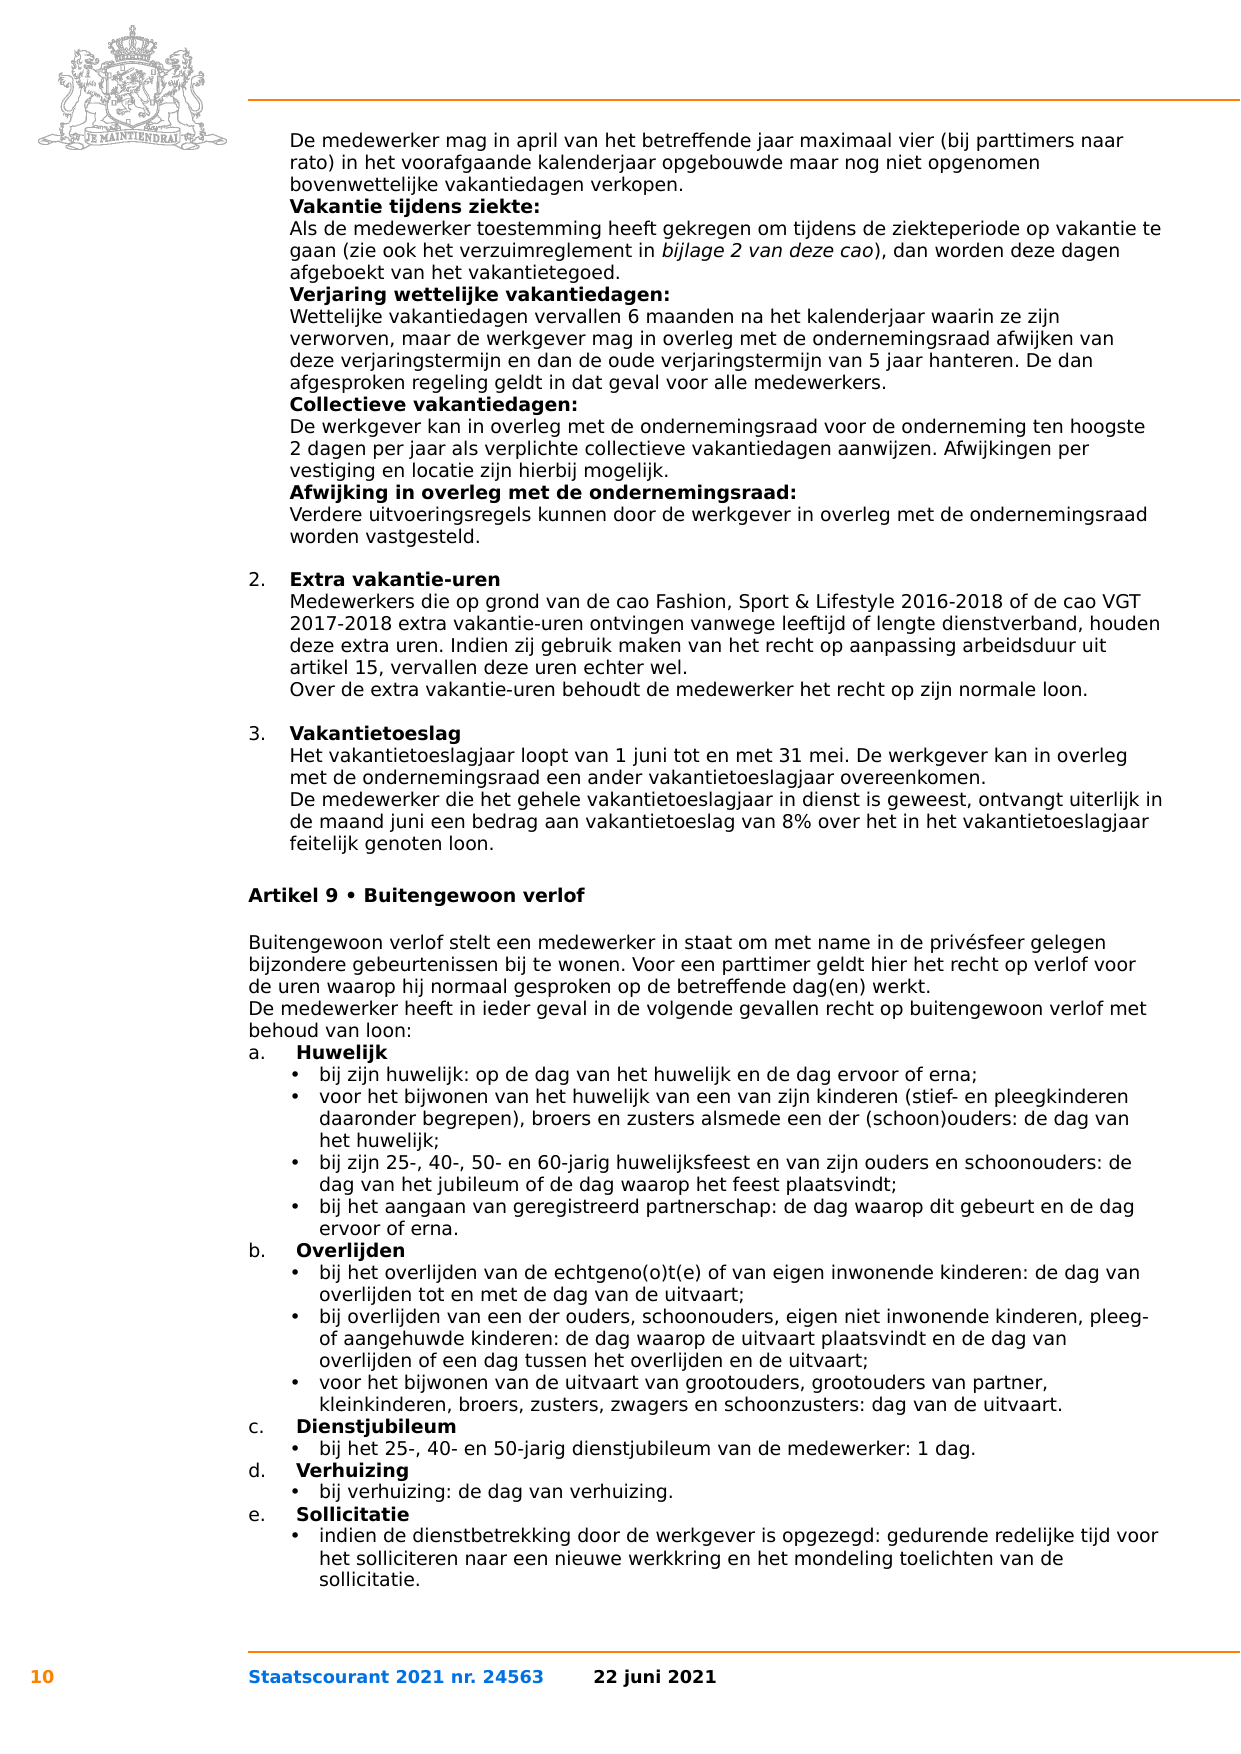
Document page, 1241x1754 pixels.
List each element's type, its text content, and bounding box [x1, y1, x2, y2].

text a. Huwelijk [248, 1042, 1163, 1064]
text Over de extra vakantie-uren behoudt de medewerker het recht op zijn normale loon. [289, 679, 1163, 701]
text 2. Extra vakantie-uren [248, 569, 1163, 591]
text 3. Vakantietoeslag [248, 723, 1163, 745]
text De medewerker heeft in ieder geval in de volgende gevallen recht op buitengewoon verlof met behoud van loon: [248, 998, 1163, 1042]
text • voor het bijwonen van het huwelijk van een van zijn kinderen (stief- en pleegkinderen daaronder begrepen), broers en zusters alsmede een der (schoon)ouders: de dag van het huwelijk; [289, 1086, 1163, 1152]
text • bij overlijden van een der ouders, schoonouders, eigen niet inwonende kinderen, pleeg- of aangehuwde kinderen: de dag waarop de uitvaart plaatsvindt en de dag van overlijden of een dag tussen het overlijden en de uitvaart; [289, 1306, 1163, 1372]
text e. Sollicitatie [248, 1503, 1163, 1525]
text Het vakantietoeslagjaar loopt van 1 juni tot en met 31 mei. De werkgever kan in overleg met de ondernemingsraad een ander vakantietoeslagjaar overeenkomen. [289, 745, 1163, 789]
text Collectieve vakantiedagen: [289, 394, 1163, 416]
text Verdere uitvoeringsregels kunnen door de werkgever in overleg met de ondernemingsraad worden vastgesteld. [289, 503, 1163, 547]
text • bij het overlijden van de echtgeno(o)t(e) of van eigen inwonende kinderen: de dag van overlijden tot en met de dag van de uitvaart; [289, 1262, 1163, 1306]
text • bij zijn 25-, 40-, 50- en 60-jarig huwelijksfeest en van zijn ouders en schoonouders: de dag van het jubileum of de dag waarop het feest plaatsvindt; [289, 1152, 1163, 1196]
picture [38, 25, 227, 150]
text • bij het aangaan van geregistreerd partnerschap: de dag waarop dit gebeurt en de dag ervoor of erna. [289, 1196, 1163, 1240]
text c. Dienstjubileum [248, 1416, 1163, 1437]
text De medewerker mag in april van het betreffende jaar maximaal vier (bij parttimers naar rato) in het voorafgaande kalenderjaar opgebouwde maar nog niet opgenomen bovenwettelijke vakantiedagen verkopen. [289, 130, 1163, 196]
text • bij zijn huwelijk: op de dag van het huwelijk en de dag ervoor of erna; [289, 1064, 1163, 1086]
text Buitengewoon verlof stelt een medewerker in staat om met name in de privésfeer gelegen bijzondere gebeurtenissen bij te wonen. Voor een parttimer geldt hier het recht op verlof voor de uren waarop hij normaal gesproken op de betreffende dag(en) werkt. [248, 932, 1163, 998]
text Vakantie tijdens ziekte: [289, 196, 1163, 218]
text d. Verhuizing [248, 1459, 1163, 1481]
text Verjaring wettelijke vakantiedagen: [289, 284, 1163, 306]
subtitle Artikel 9 • Buitengewoon verlof [248, 885, 1163, 907]
text Als de medewerker toestemming heeft gekregen om tijdens de ziekteperiode op vakantie te gaan (zie ook het verzuimreglement in bijlage 2 van deze cao), dan worden deze dagen afgeboekt van het vakantietegoed. [289, 218, 1163, 284]
text Wettelijke vakantiedagen vervallen 6 maanden na het kalenderjaar waarin ze zijn verworven, maar de werkgever mag in overleg met de ondernemingsraad afwijken van deze verjaringstermijn en dan de oude verjaringstermijn van 5 jaar hanteren. De dan afgesproken regeling geldt in dat geval voor alle medewerkers. [289, 306, 1163, 394]
text De werkgever kan in overleg met de ondernemingsraad voor de onderneming ten hoogste 2 dagen per jaar als verplichte collectieve vakantiedagen aanwijzen. Afwijkingen per vestiging en locatie zijn hierbij mogelijk. [289, 416, 1163, 482]
text Afwijking in overleg met de ondernemingsraad: [289, 482, 1163, 503]
text De medewerker die het gehele vakantietoeslagjaar in dienst is geweest, ontvangt uiterlijk in de maand juni een bedrag aan vakantietoeslag van 8% over het in het vakantietoeslagjaar feitelijk genoten loon. [289, 789, 1163, 855]
text Medewerkers die op grond van de cao Fashion, Sport & Lifestyle 2016-2018 of de cao VGT 2017-2018 extra vakantie-uren ontvingen vanwege leeftijd of lengte dienstverband, houden deze extra uren. Indien zij gebruik maken van het recht op aanpassing arbeidsduur uit artikel 15, vervallen deze uren echter wel. [289, 591, 1163, 679]
text • indien de dienstbetrekking door de werkgever is opgezegd: gedurende redelijke tijd voor het solliciteren naar een nieuwe werkkring en het mondeling toelichten van de sollicitatie. [289, 1525, 1163, 1591]
text b. Overlijden [248, 1240, 1163, 1262]
text • bij het 25-, 40- en 50-jarig dienstjubileum van de medewerker: 1 dag. [289, 1437, 1163, 1459]
text • bij verhuizing: de dag van verhuizing. [289, 1481, 1163, 1503]
text • voor het bijwonen van de uitvaart van grootouders, grootouders van partner, kleinkinderen, broers, zusters, zwagers en schoonzusters: dag van de uitvaart. [289, 1372, 1163, 1416]
